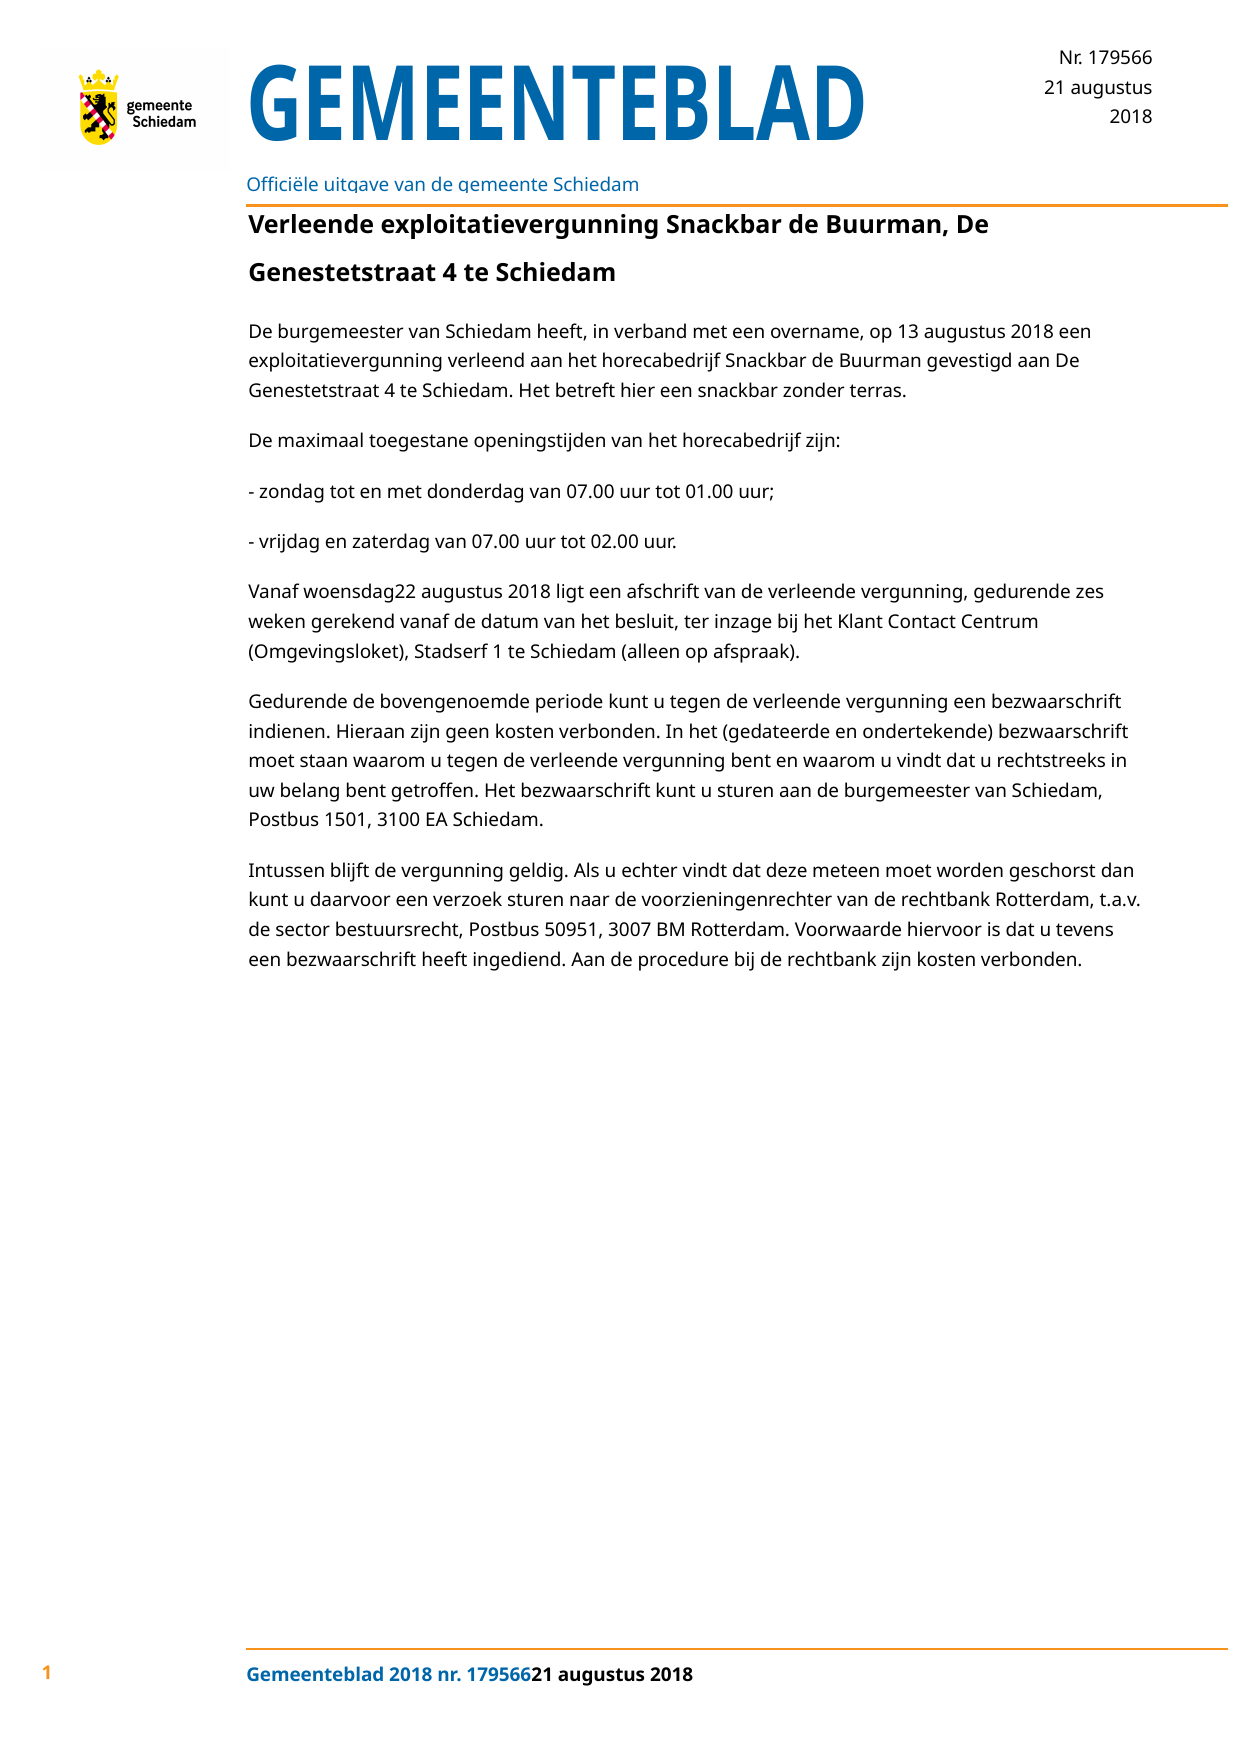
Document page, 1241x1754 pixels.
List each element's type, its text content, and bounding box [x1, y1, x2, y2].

text De maximaal toegestane openingstijden van het horecabedrijf zijn: [248, 427, 1152, 453]
text Vanaf woensdag22 augustus 2018 ligt een afschrift van de verleende vergunning, gedurende zes weken gerekend vanaf de datum van het besluit, ter inzage bij het Klant Contact Centrum (Omgevingsloket), Stadserf 1 te Schiedam (alleen op afspraak). [248, 579, 1152, 664]
text Gedurende de bovengenoemde periode kunt u tegen de verleende vergunning een bezwaarschrift indienen. Hieraan zijn geen kosten verbonden. In het (gedateerde en ondertekende) bezwaarschrift moet staan waarom u tegen de verleende vergunning bent en waarom u vindt dat u rechtstreeks in uw belang bent getroffen. Het bezwaarschrift kunt u sturen aan de burgemeester van Schiedam, Postbus 1501, 3100 EA Schiedam. [248, 688, 1152, 832]
text De burgemeester van Schiedam heeft, in verband met een overname, op 13 augustus 2018 een exploitatievergunning verleend aan het horecabedrijf Snackbar de Buurman gevestigd aan De Genestetstraat 4 te Schiedam. Het betreft hier een snackbar zonder terras. [248, 318, 1152, 403]
text Intussen blijft de vergunning geldig. Als u echter vindt dat deze meteen moet worden geschorst dan kunt u daarvoor een verzoek sturen naar de voorzieningenrechter van de rechtbank Rotterdam, t.a.v. de sector bestuursrecht, Postbus 50951, 3007 BM Rotterdam. Voorwaarde hiervoor is dat u tevens een bezwaarschrift heeft ingediend. Aan de procedure bij de rechtbank zijn kosten verbonden. [248, 857, 1152, 972]
text - zondag tot en met donderdag van 07.00 uur tot 01.00 uur; [248, 478, 1152, 504]
picture [41, 47, 231, 172]
text - vrijdag en zaterdag van 07.00 uur tot 02.00 uur. [248, 528, 1152, 554]
text Verleende exploitatievergunning Snackbar de Buurman, De Genestetstraat 4 te Schiedam [248, 207, 1152, 288]
